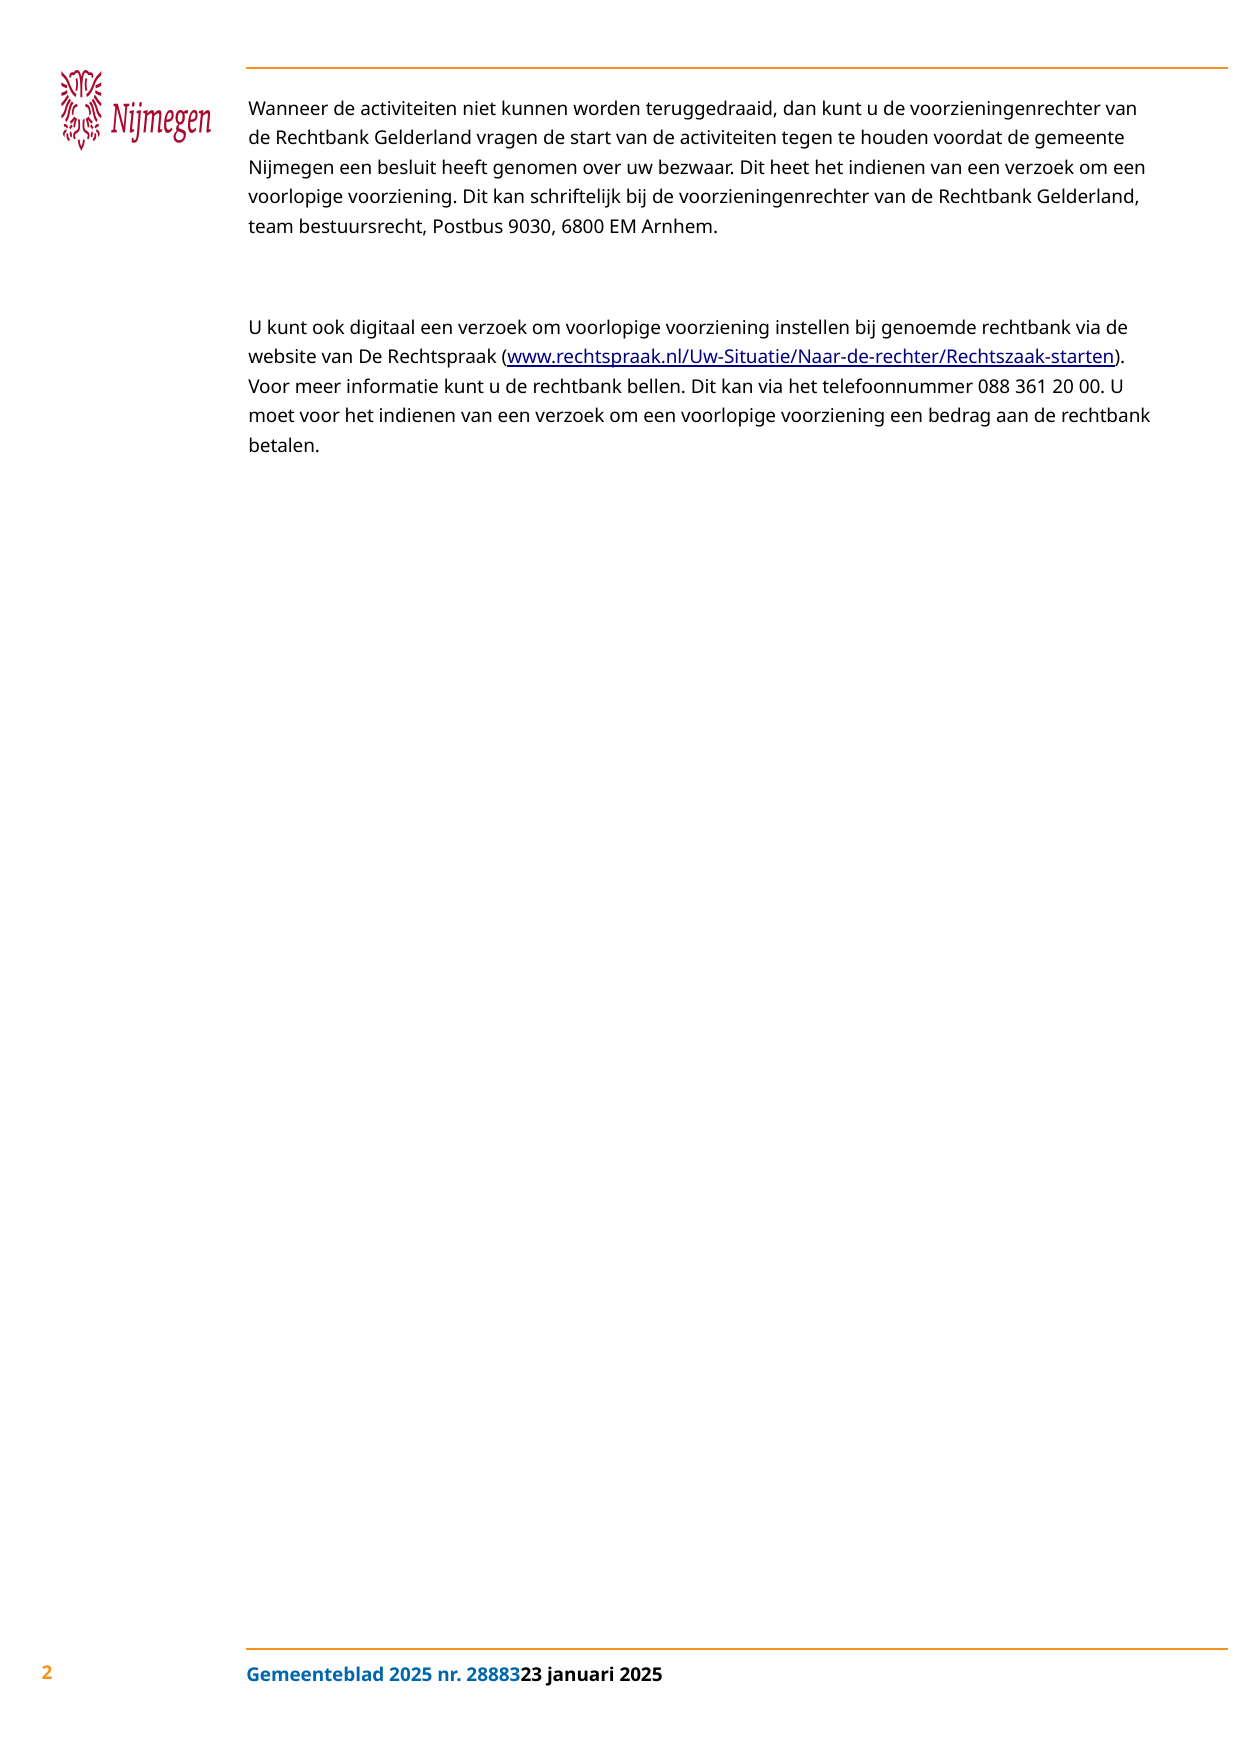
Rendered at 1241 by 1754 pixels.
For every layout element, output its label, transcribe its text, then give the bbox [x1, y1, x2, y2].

text U kunt ook digitaal een verzoek om voorlopige voorziening instellen bij genoemde rechtbank via de website van De Rechtspraak (www.rechtspraak.nl/Uw-Situatie/Naar-de-rechter/Rechtszaak-starten). Voor meer informatie kunt u de rechtbank bellen. Dit kan via het telefoonnummer 088 361 20 00. U moet voor het indienen van een verzoek om een voorlopige voorziening een bedrag aan de rechtbank betalen. [248, 314, 1152, 458]
picture [41, 47, 231, 172]
text Wanneer de activiteiten niet kunnen worden teruggedraaid, dan kunt u de voorzieningenrechter van de Rechtbank Gelderland vragen de start van de activiteiten tegen te houden voordat de gemeente Nijmegen een besluit heeft genomen over uw bezwaar. Dit heet het indienen van een verzoek om een voorlopige voorziening. Dit kan schriftelijk bij de voorzieningenrechter van de Rechtbank Gelderland, team bestuursrecht, Postbus 9030, 6800 EM Arnhem. [248, 95, 1152, 239]
